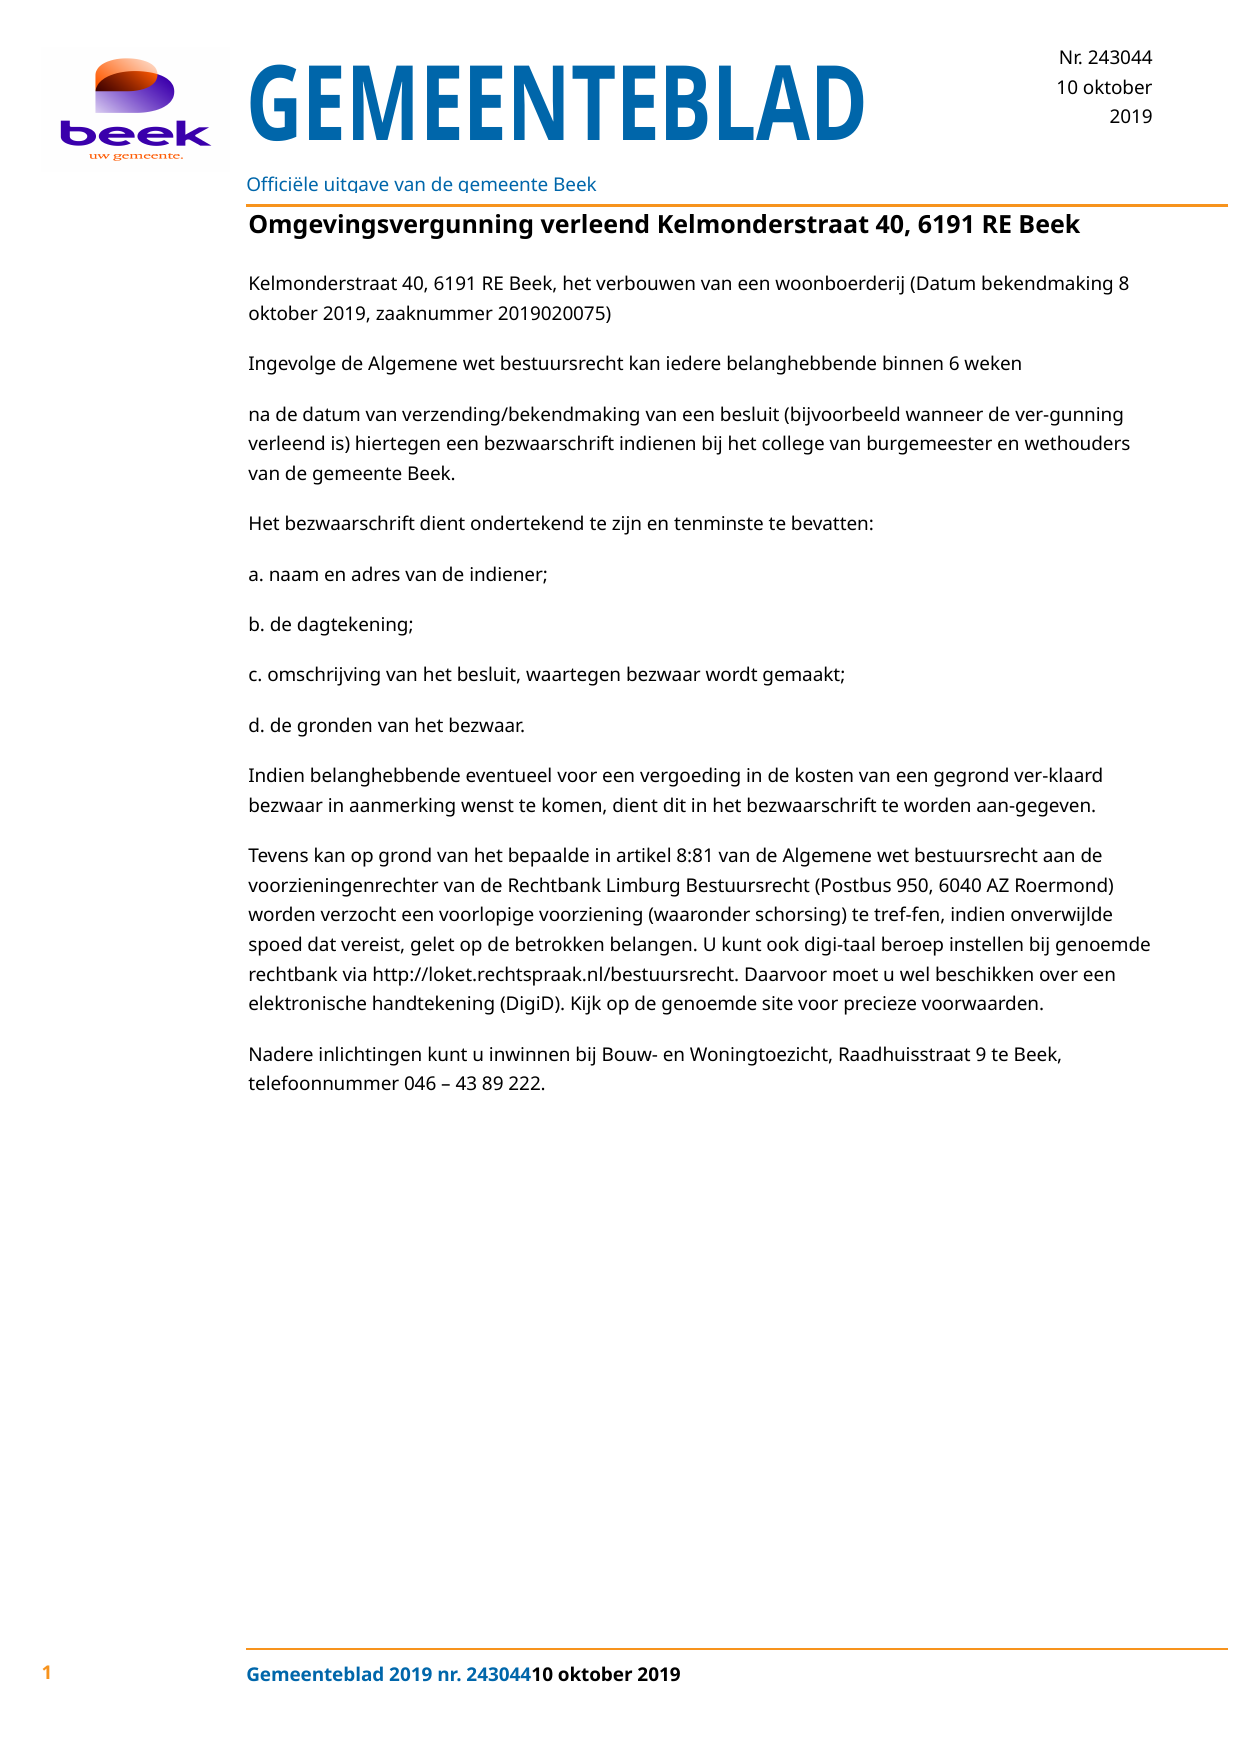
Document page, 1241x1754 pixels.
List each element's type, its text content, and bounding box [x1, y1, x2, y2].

text Nadere inlichtingen kunt u inwinnen bij Bouw- en Woningtoezicht, Raadhuisstraat 9 te Beek, telefoonnummer 046 – 43 89 222. [248, 1041, 1152, 1096]
text Omgevingsvergunning verleend Kelmonderstraat 40, 6191 RE Beek [248, 207, 1152, 241]
text Tevens kan op grond van het bepaalde in artikel 8:81 van de Algemene wet bestuursrecht aan de voorzieningenrechter van de Rechtbank Limburg Bestuursrecht (Postbus 950, 6040 AZ Roermond) worden verzocht een voorlopige voorziening (waaronder schorsing) te tref-fen, indien onverwijlde spoed dat vereist, gelet op de betrokken belangen. U kunt ook digi-taal beroep instellen bij genoemde rechtbank via http://loket.rechtspraak.nl/bestuursrecht. Daarvoor moet u wel beschikken over een elektronische handtekening (DigiD). Kijk op de genoemde site voor precieze voorwaarden. [248, 842, 1152, 1016]
text d. de gronden van het bezwaar. [248, 712, 1152, 738]
picture [41, 47, 231, 172]
text c. omschrijving van het besluit, waartegen bezwaar wordt gemaakt; [248, 662, 1152, 687]
text Ingevolge de Algemene wet bestuursrecht kan iedere belanghebbende binnen 6 weken [248, 350, 1152, 376]
text Het bezwaarschrift dient ondertekend te zijn en tenminste te bevatten: [248, 510, 1152, 536]
text b. de dagtekening; [248, 611, 1152, 637]
text na de datum van verzending/bekendmaking van een besluit (bijvoorbeeld wanneer de ver-gunning verleend is) hiertegen een bezwaarschrift indienen bij het college van burgemeester en wethouders van de gemeente Beek. [248, 401, 1152, 486]
text Indien belanghebbende eventueel voor een vergoeding in de kosten van een gegrond ver-klaard bezwaar in aanmerking wenst te komen, dient dit in het bezwaarschrift te worden aan-gegeven. [248, 762, 1152, 818]
text a. naam en adres van de indiener; [248, 561, 1152, 586]
text Kelmonderstraat 40, 6191 RE Beek, het verbouwen van een woonboerderij (Datum bekendmaking 8 oktober 2019, zaaknummer 2019020075) [248, 270, 1152, 326]
